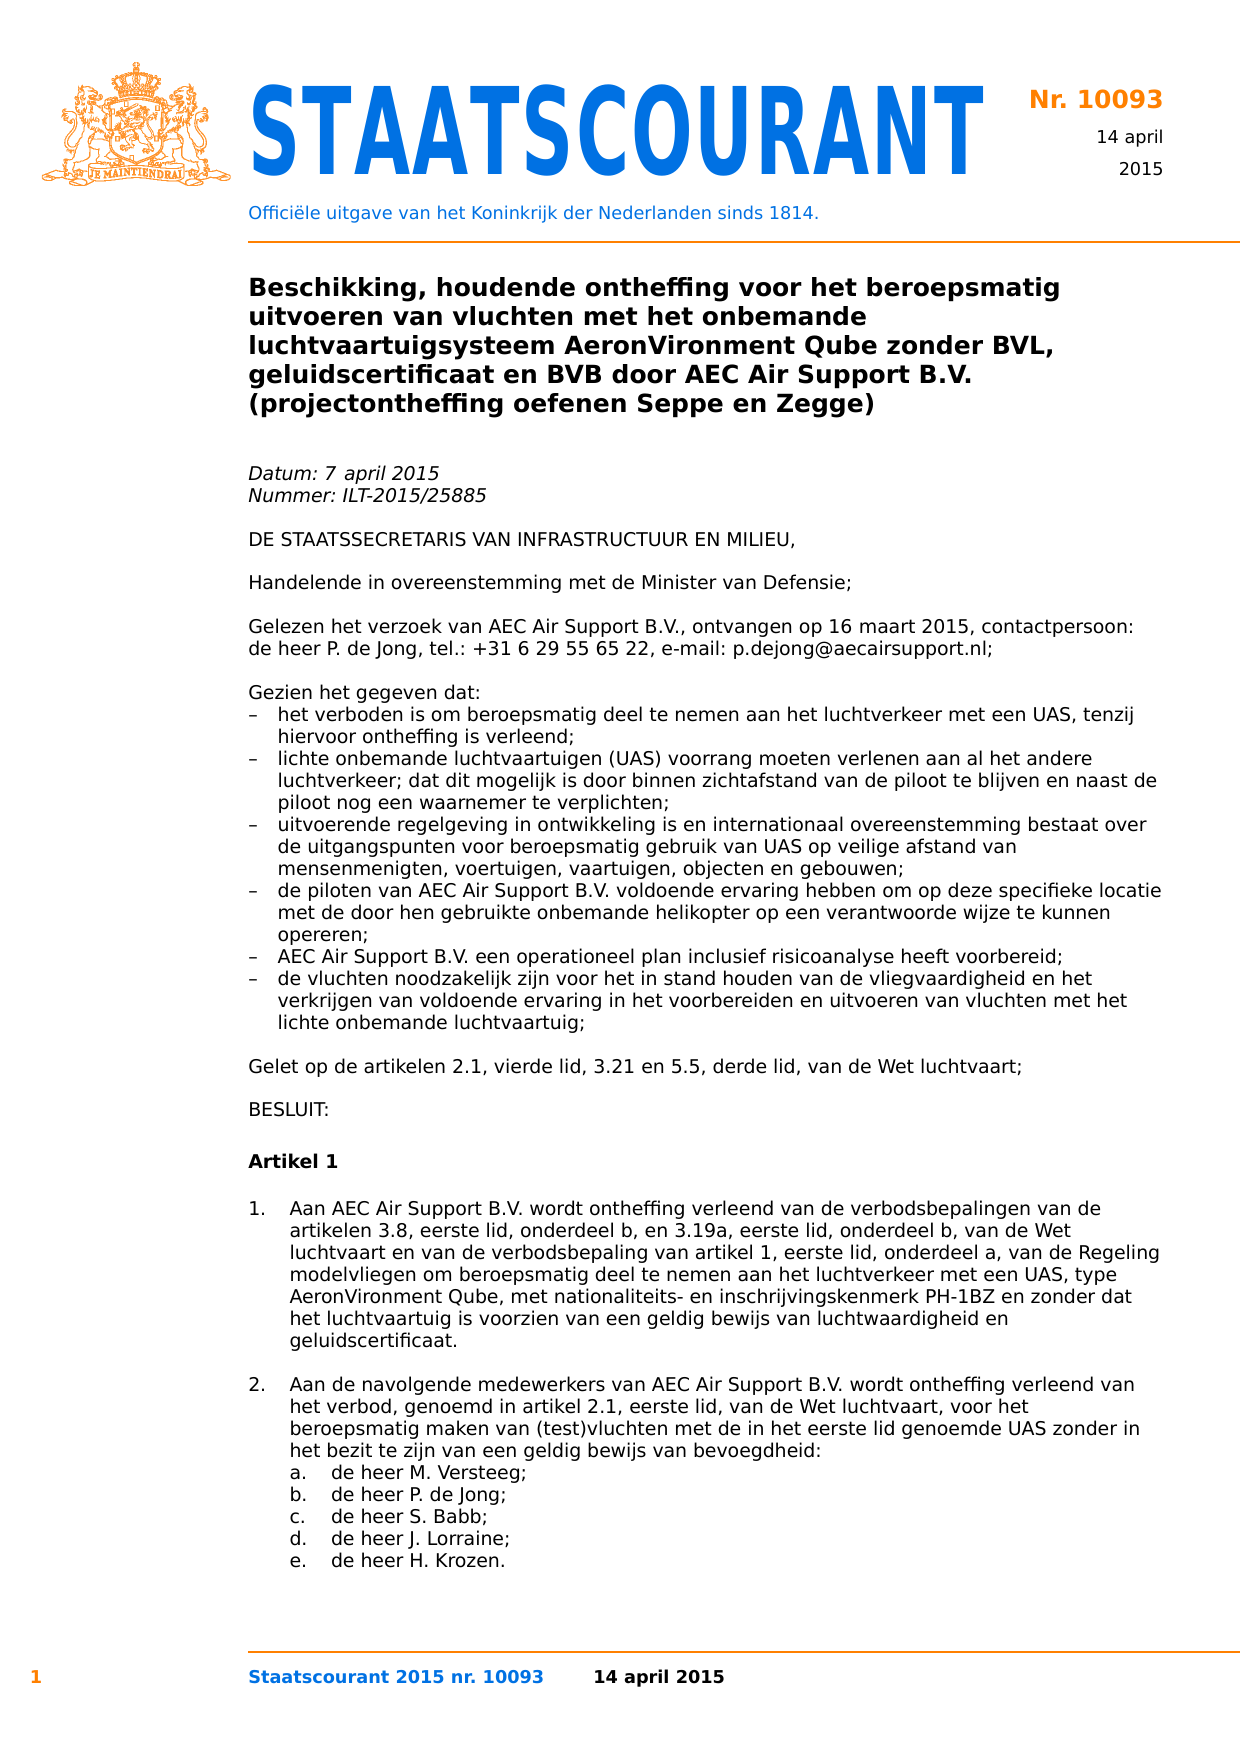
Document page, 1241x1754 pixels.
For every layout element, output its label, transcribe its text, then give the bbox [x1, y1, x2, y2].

text Gelezen het verzoek van AEC Air Support B.V., ontvangen op 16 maart 2015, contactpersoon: de heer P. de Jong, tel.: +31 6 29 55 65 22, e-mail: p.dejong@aecairsupport.nl; [248, 616, 1163, 660]
text Gezien het gegeven dat: [248, 682, 1163, 704]
table_header STAATSCOURANT [248, 62, 998, 203]
text Gelet op de artikelen 2.1, vierde lid, 3.21 en 5.5, derde lid, van de Wet luchtvaart; [248, 1056, 1163, 1077]
text – AEC Air Support B.V. een operationeel plan inclusief risicoanalyse heeft voorbereid; [248, 946, 1163, 968]
table_cell Officiële uitgave van het Koninkrijk der Nederlanden sinds 1814. [248, 203, 1240, 241]
subtitle Beschikking, houdende ontheffing voor het beroepsmatig uitvoeren van vluchten met het onbemande luchtvaartuigsysteem AeronVironment Qube zonder BVL, geluidscertificaat en BVB door AEC Air Support B.V. (projectontheffing oefenen Seppe en Zegge) [248, 273, 1163, 419]
text – de piloten van AEC Air Support B.V. voldoende ervaring hebben om op deze specifieke locatie met de door hen gebruikte onbemande helikopter op een verantwoorde wijze te kunnen opereren; [248, 880, 1163, 946]
text DE STAATSSECRETARIS VAN INFRASTRUCTUUR EN MILIEU, [248, 528, 1163, 550]
table_cell 2015 [998, 153, 1240, 203]
subtitle Artikel 1 [248, 1151, 1163, 1173]
text d. de heer J. Lorraine; [289, 1528, 1163, 1550]
text b. de heer P. de Jong; [289, 1484, 1163, 1506]
text Handelende in overeenstemming met de Minister van Defensie; [248, 572, 1163, 594]
text Nummer: ILT-2015/25885 [248, 484, 1163, 507]
text Datum: 7 april 2015 [248, 463, 1163, 484]
text – lichte onbemande luchtvaartuigen (UAS) voorrang moeten verlenen aan al het andere luchtverkeer; dat dit mogelijk is door binnen zichtafstand van de piloot te blijven en naast de piloot nog een waarnemer te verplichten; [248, 748, 1163, 814]
table_cell 14 april [998, 121, 1240, 153]
text – het verboden is om beroepsmatig deel te nemen aan het luchtverkeer met een UAS, tenzij hiervoor ontheffing is verleend; [248, 704, 1163, 748]
text c. de heer S. Babb; [289, 1506, 1163, 1528]
text BESLUIT: [248, 1099, 1163, 1121]
text 1. Aan AEC Air Support B.V. wordt ontheffing verleend van de verbodsbepalingen van de artikelen 3.8, eerste lid, onderdeel b, en 3.19a, eerste lid, onderdeel b, van de Wet luchtvaart en van de verbodsbepaling van artikel 1, eerste lid, onderdeel a, van de Regeling modelvliegen om beroepsmatig deel te nemen aan het luchtverkeer met een UAS, type AeronVironment Qube, met nationaliteits- en inschrijvingskenmerk PH-1BZ en zonder dat het luchtvaartuig is voorzien van een geldig bewijs van luchtwaardigheid en geluidscertificaat. [248, 1198, 1163, 1352]
text – uitvoerende regelgeving in ontwikkeling is en internationaal overeenstemming bestaat over de uitgangspunten voor beroepsmatig gebruik van UAS op veilige afstand van mensenmenigten, voertuigen, vaartuigen, objecten en gebouwen; [248, 814, 1163, 880]
table_header Nr. 10093 [998, 62, 1240, 121]
text 2. Aan de navolgende medewerkers van AEC Air Support B.V. wordt ontheffing verleend van het verbod, genoemd in artikel 2.1, eerste lid, van de Wet luchtvaart, voor het beroepsmatig maken van (test)vluchten met de in het eerste lid genoemde UAS zonder in het bezit te zijn van een geldig bewijs van bevoegdheid: [248, 1374, 1163, 1462]
text – de vluchten noodzakelijk zijn voor het in stand houden van de vliegvaardigheid en het verkrijgen van voldoende ervaring in het voorbereiden en uitvoeren van vluchten met het lichte onbemande luchtvaartuig; [248, 968, 1163, 1034]
table_header [25, 62, 248, 241]
text e. de heer H. Krozen. [289, 1550, 1163, 1572]
picture [41, 62, 231, 186]
text a. de heer M. Versteeg; [289, 1462, 1163, 1484]
